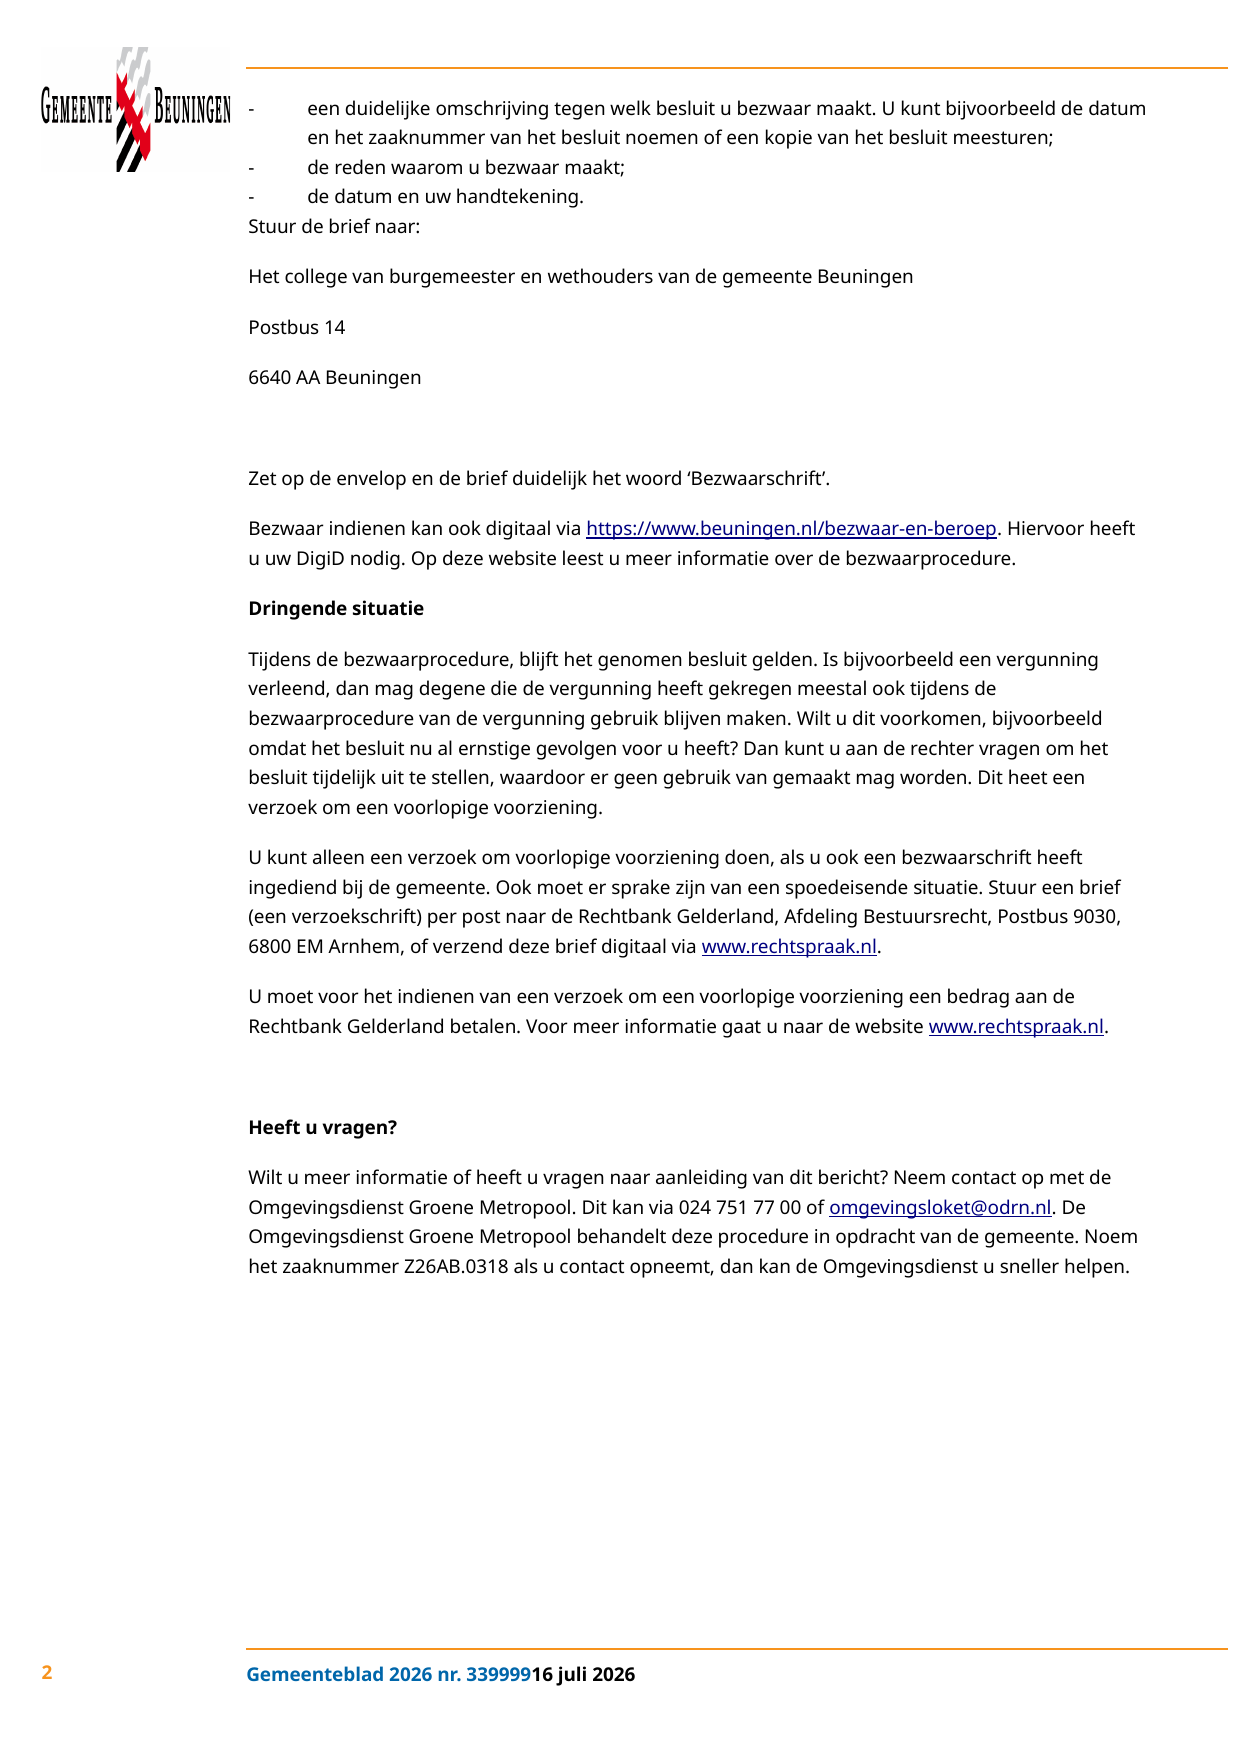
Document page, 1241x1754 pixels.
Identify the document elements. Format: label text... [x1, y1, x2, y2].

list de reden waarom u bezwaar maakt; [248, 154, 1152, 180]
text Stuur de brief naar: [248, 213, 1152, 239]
text Heeft u vragen? [248, 1114, 1152, 1140]
text Postbus 14 [248, 314, 1152, 340]
list de datum en uw handtekening. [248, 183, 1152, 209]
text Het college van burgemeester en wethouders van de gemeente Beuningen [248, 263, 1152, 289]
text Tijdens de bezwaarprocedure, blijft het genomen besluit gelden. Is bijvoorbeeld een vergunning verleend, dan mag degene die de vergunning heeft gekregen meestal ook tijdens de bezwaarprocedure van de vergunning gebruik blijven maken. Wilt u dit voorkomen, bijvoorbeeld omdat het besluit nu al ernstige gevolgen voor u heeft? Dan kunt u aan de rechter vragen om het besluit tijdelijk uit te stellen, waardoor er geen gebruik van gemaakt mag worden. Dit heet een verzoek om een voorlopige voorziening. [248, 646, 1152, 820]
text Dringende situatie [248, 596, 1152, 621]
list een duidelijke omschrijving tegen welk besluit u bezwaar maakt. U kunt bijvoorbeeld de datum en het zaaknummer van het besluit noemen of een kopie van het besluit meesturen; [248, 95, 1152, 150]
text U kunt alleen een verzoek om voorlopige voorziening doen, als u ook een bezwaarschrift heeft ingediend bij de gemeente. Ook moet er sprake zijn van een spoedeisende situatie. Stuur een brief (een verzoekschrift) per post naar de Rechtbank Gelderland, Afdeling Bestuursrecht, Postbus 9030, 6800 EM Arnhem, of verzend deze brief digitaal via www.rechtspraak.nl. [248, 844, 1152, 959]
text Bezwaar indienen kan ook digitaal via https://www.beuningen.nl/bezwaar-en-beroep. Hiervoor heeft u uw DigiD nodig. Op deze website leest u meer informatie over de bezwaarprocedure. [248, 516, 1152, 571]
text 6640 AA Beuningen [248, 364, 1152, 390]
picture [41, 47, 231, 172]
text U moet voor het indienen van een verzoek om een voorlopige voorziening een bedrag aan de Rechtbank Gelderland betalen. Voor meer informatie gaat u naar de website www.rechtspraak.nl. [248, 983, 1152, 1039]
text Zet op de envelop en de brief duidelijk het woord ‘Bezwaarschrift’. [248, 465, 1152, 491]
text Wilt u meer informatie of heeft u vragen naar aanleiding van dit bericht? Neem contact op met de Omgevingsdienst Groene Metropool. Dit kan via 024 751 77 00 of omgevingsloket@odrn.nl. De Omgevingsdienst Groene Metropool behandelt deze procedure in opdracht van de gemeente. Noem het zaaknummer Z26AB.0318 als u contact opneemt, dan kan de Omgevingsdienst u sneller helpen. [248, 1164, 1152, 1279]
